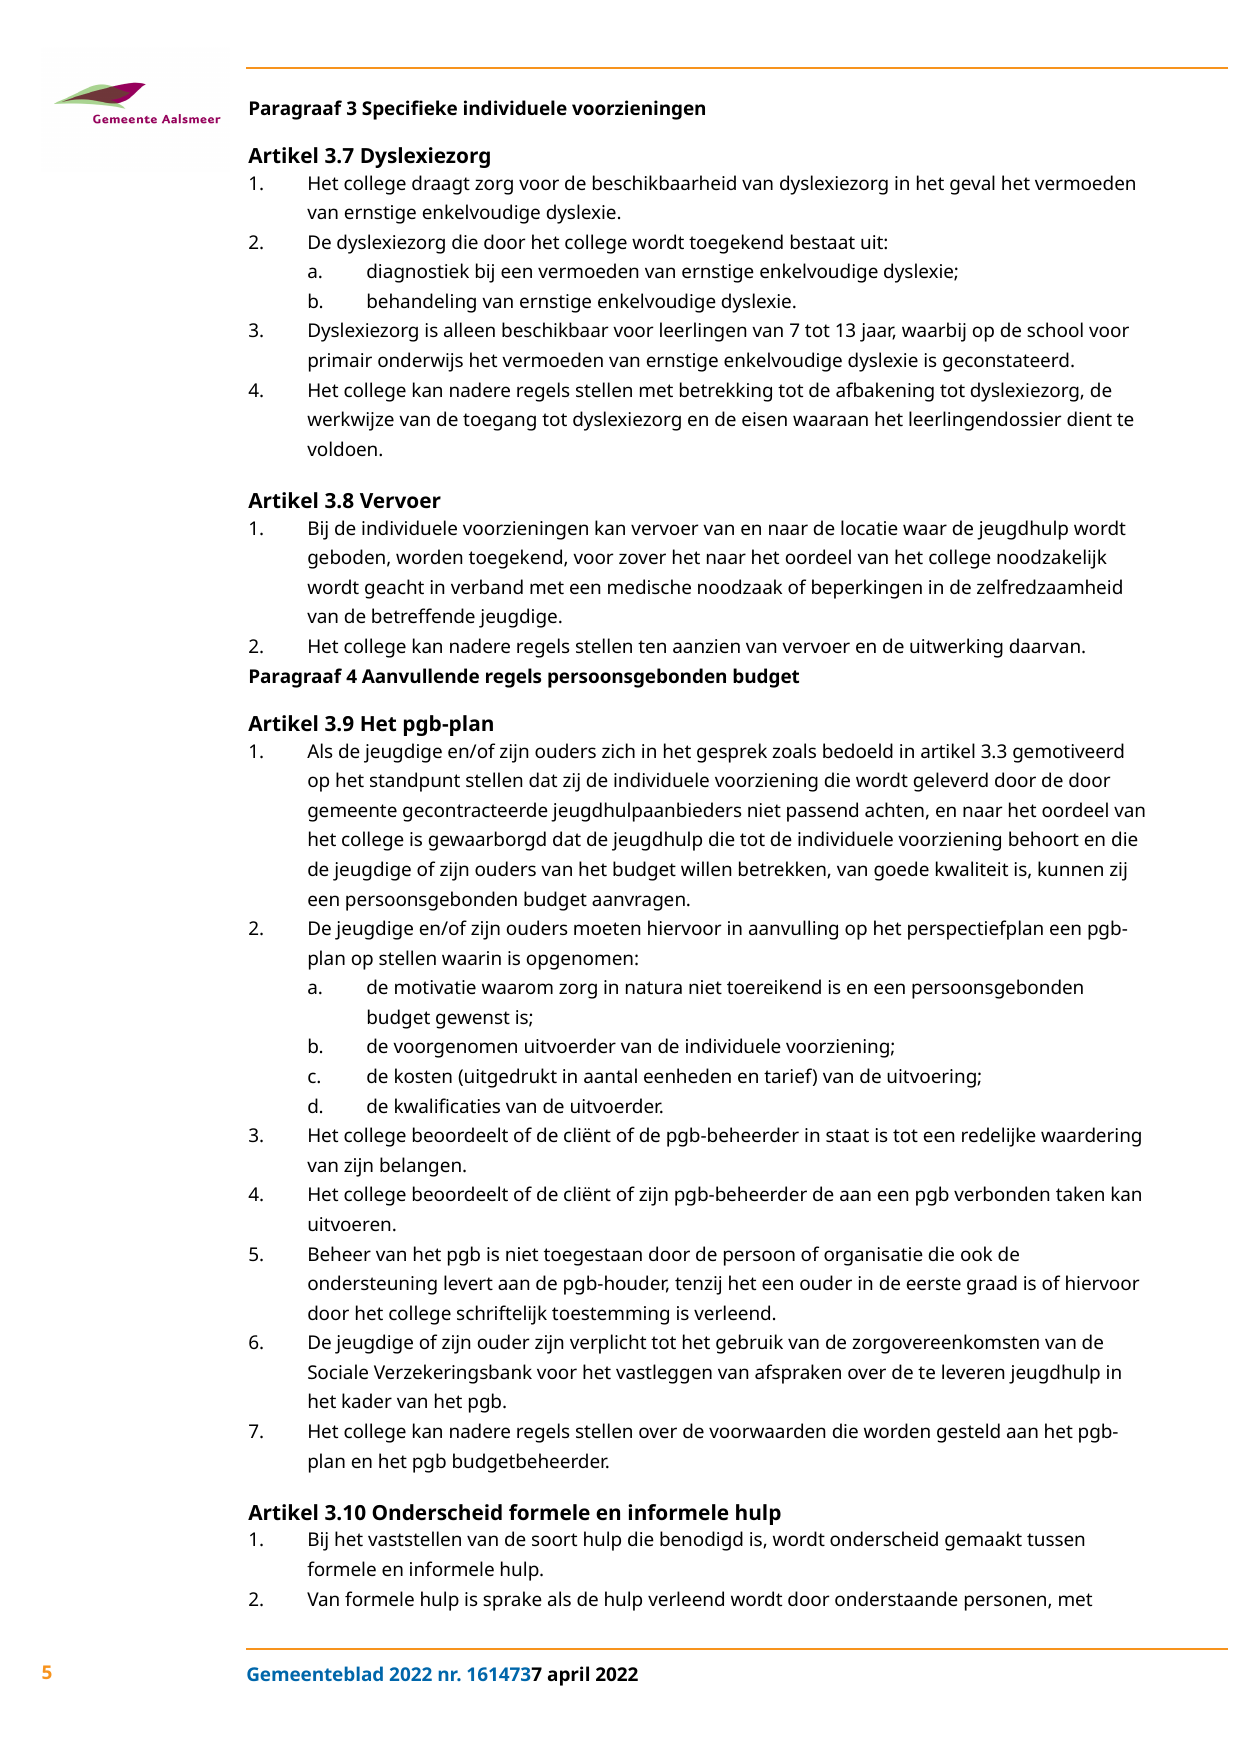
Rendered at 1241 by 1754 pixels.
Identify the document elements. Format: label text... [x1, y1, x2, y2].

list de motivatie waarom zorg in natura niet toereikend is en een persoonsgebonden budget gewenst is; [307, 974, 1152, 1030]
list De dyslexiezorg die door het college wordt toegekend bestaat uit: [248, 229, 1152, 255]
list behandeling van ernstige enkelvoudige dyslexie. [307, 288, 1152, 314]
list Het college beoordeelt of de cliënt of zijn pgb-beheerder de aan een pgb verbonden taken kan uitvoeren. [248, 1182, 1152, 1237]
list Bij de individuele voorzieningen kan vervoer van en naar de locatie waar de jeugdhulp wordt geboden, worden toegekend, voor zover het naar het oordeel van het college noodzakelijk wordt geacht in verband met een medische noodzaak of beperkingen in de zelfredzaamheid van de betreffende jeugdige. [248, 515, 1152, 629]
list diagnostiek bij een vermoeden van ernstige enkelvoudige dyslexie; [307, 258, 1152, 284]
list Beheer van het pgb is niet toegestaan door de persoon of organisatie die ook de ondersteuning levert aan de pgb-houder, tenzij het een ouder in de eerste graad is of hiervoor door het college schriftelijk toestemming is verleend. [248, 1241, 1152, 1326]
list Dyslexiezorg is alleen beschikbaar voor leerlingen van 7 tot 13 jaar, waarbij op de school voor primair onderwijs het vermoeden van ernstige enkelvoudige dyslexie is geconstateerd. [248, 318, 1152, 373]
list Het college draagt zorg voor de beschikbaarheid van dyslexiezorg in het geval het vermoeden van ernstige enkelvoudige dyslexie. [248, 170, 1152, 225]
text Artikel 3.8 Vervoer [248, 486, 1152, 515]
list de voorgenomen uitvoerder van de individuele voorziening; [307, 1034, 1152, 1059]
list de kosten (uitgedrukt in aantal eenheden en tarief) van de uitvoering; [307, 1063, 1152, 1089]
list De jeugdige en/of zijn ouders moeten hiervoor in aanvulling op het perspectiefplan een pgb-plan op stellen waarin is opgenomen: [248, 915, 1152, 971]
list Als de jeugdige en/of zijn ouders zich in het gesprek zoals bedoeld in artikel 3.3 gemotiveerd op het standpunt stellen dat zij de individuele voorziening die wordt geleverd door de door gemeente gecontracteerde jeugdhulpaanbieders niet passend achten, en naar het oordeel van het college is gewaarborgd dat de jeugdhulp die tot de individuele voorziening behoort en die de jeugdige of zijn ouders van het budget willen betrekken, van goede kwaliteit is, kunnen zij een persoonsgebonden budget aanvragen. [248, 738, 1152, 911]
text Artikel 3.10 Onderscheid formele en informele hulp [248, 1498, 1152, 1527]
text Artikel 3.7 Dyslexiezorg [248, 141, 1152, 170]
text Artikel 3.9 Het pgb-plan [248, 709, 1152, 738]
list Van formele hulp is sprake als de hulp verleend wordt door onderstaande personen, met [248, 1586, 1152, 1612]
text Paragraaf 3 Specifieke individuele voorzieningen [248, 95, 1152, 121]
list Het college kan nadere regels stellen ten aanzien van vervoer en de uitwerking daarvan. [248, 633, 1152, 659]
list De jeugdige of zijn ouder zijn verplicht tot het gebruik van de zorgovereenkomsten van de Sociale Verzekeringsbank voor het vastleggen van afspraken over de te leveren jeugdhulp in het kader van het pgb. [248, 1329, 1152, 1414]
list de kwalificaties van de uitvoerder. [307, 1093, 1152, 1118]
list Het college beoordeelt of de cliënt of de pgb-beheerder in staat is tot een redelijke waardering van zijn belangen. [248, 1122, 1152, 1178]
list Bij het vaststellen van de soort hulp die benodigd is, wordt onderscheid gemaakt tussen formele en informele hulp. [248, 1527, 1152, 1582]
list Het college kan nadere regels stellen met betrekking tot de afbakening tot dyslexiezorg, de werkwijze van de toegang tot dyslexiezorg en de eisen waaraan het leerlingendossier dient te voldoen. [248, 377, 1152, 462]
picture [41, 47, 231, 172]
list Het college kan nadere regels stellen over de voorwaarden die worden gesteld aan het pgb-plan en het pgb budgetbeheerder. [248, 1418, 1152, 1473]
text Paragraaf 4 Aanvullende regels persoonsgebonden budget [248, 663, 1152, 688]
